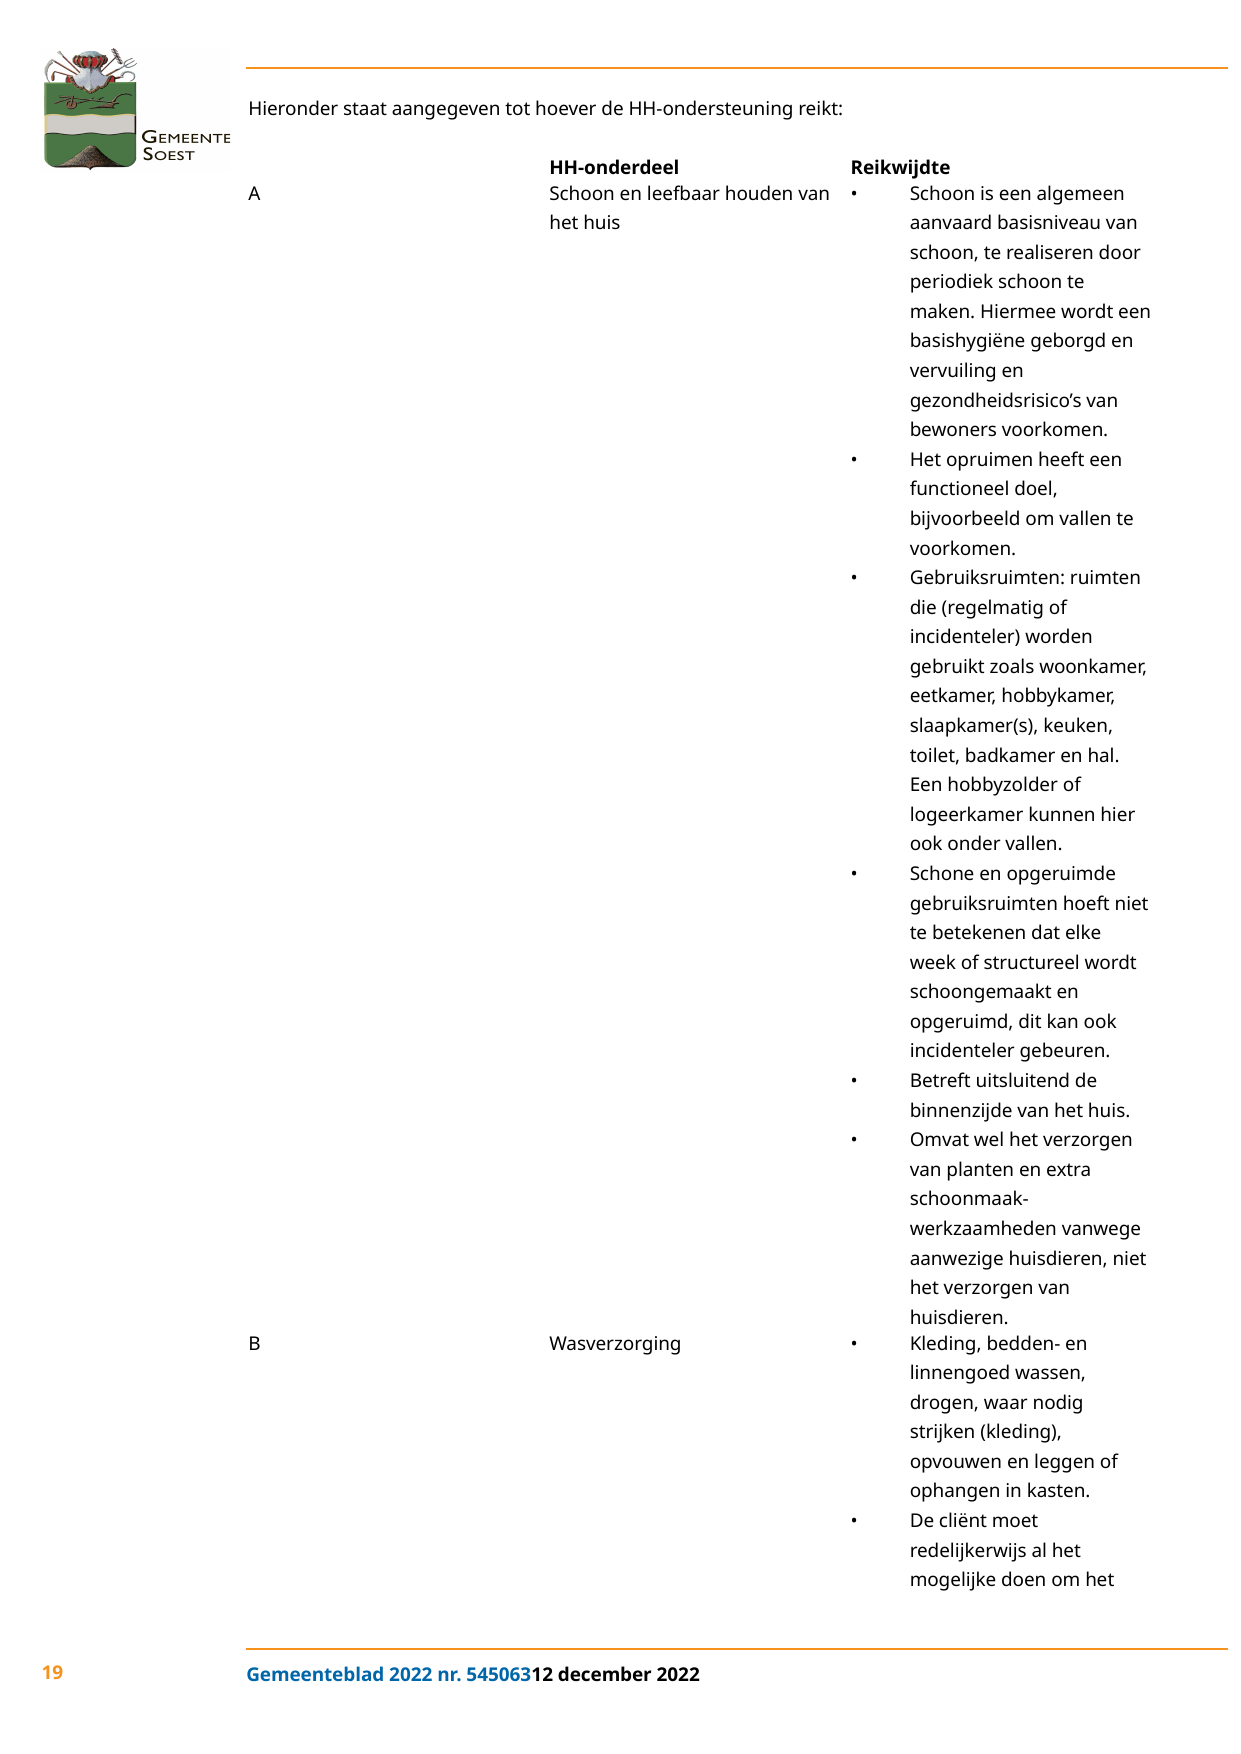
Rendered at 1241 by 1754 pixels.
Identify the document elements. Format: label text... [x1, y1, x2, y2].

table_cell Wasverzorging [549, 1330, 850, 1592]
table_cell Schoon is een algemeen aanvaard basisniveau van schoon, te realiseren door periodiek schoon te maken. Hiermee wordt een basishygiëne geborgd en vervuiling en gezondheidsrisico’s van bewoners voorkomen. Het opruimen heeft een functioneel doel, bijvoorbeeld om vallen te voorkomen. Gebruiksruimten: ruimten die (regelmatig of incidenteler) worden gebruikt zoals woonkamer, eetkamer, hobbykamer, slaapkamer(s), keuken, toilet, badkamer en hal. Een hobbyzolder of logeerkamer kunnen hier ook onder vallen. Schone en opgeruimde gebruiksruimten hoeft niet te betekenen dat elke week of structureel wordt schoongemaakt en opgeruimd, dit kan ook incidenteler gebeuren. Betreft uitsluitend de binnenzijde van het huis. Omvat wel het verzorgen van planten en extra schoonmaak-werkzaamheden vanwege aanwezige huisdieren, niet het verzorgen van huisdieren. [850, 180, 1152, 1330]
picture [41, 47, 231, 172]
table_header [248, 154, 549, 180]
table_header HH-onderdeel [549, 154, 850, 180]
table_cell Kleding, bedden- en linnengoed wassen, drogen, waar nodig strijken (kleding), opvouwen en leggen of ophangen in kasten. De cliënt moet redelijkerwijs al het mogelijke doen om het [850, 1330, 1152, 1592]
text Hieronder staat aangegeven tot hoever de HH-ondersteuning reikt: [248, 95, 1152, 121]
table_cell A [248, 180, 549, 1330]
table_cell Schoon en leefbaar houden van het huis [549, 180, 850, 1330]
table_cell B [248, 1330, 549, 1592]
table_header Reikwijdte [850, 154, 1152, 180]
